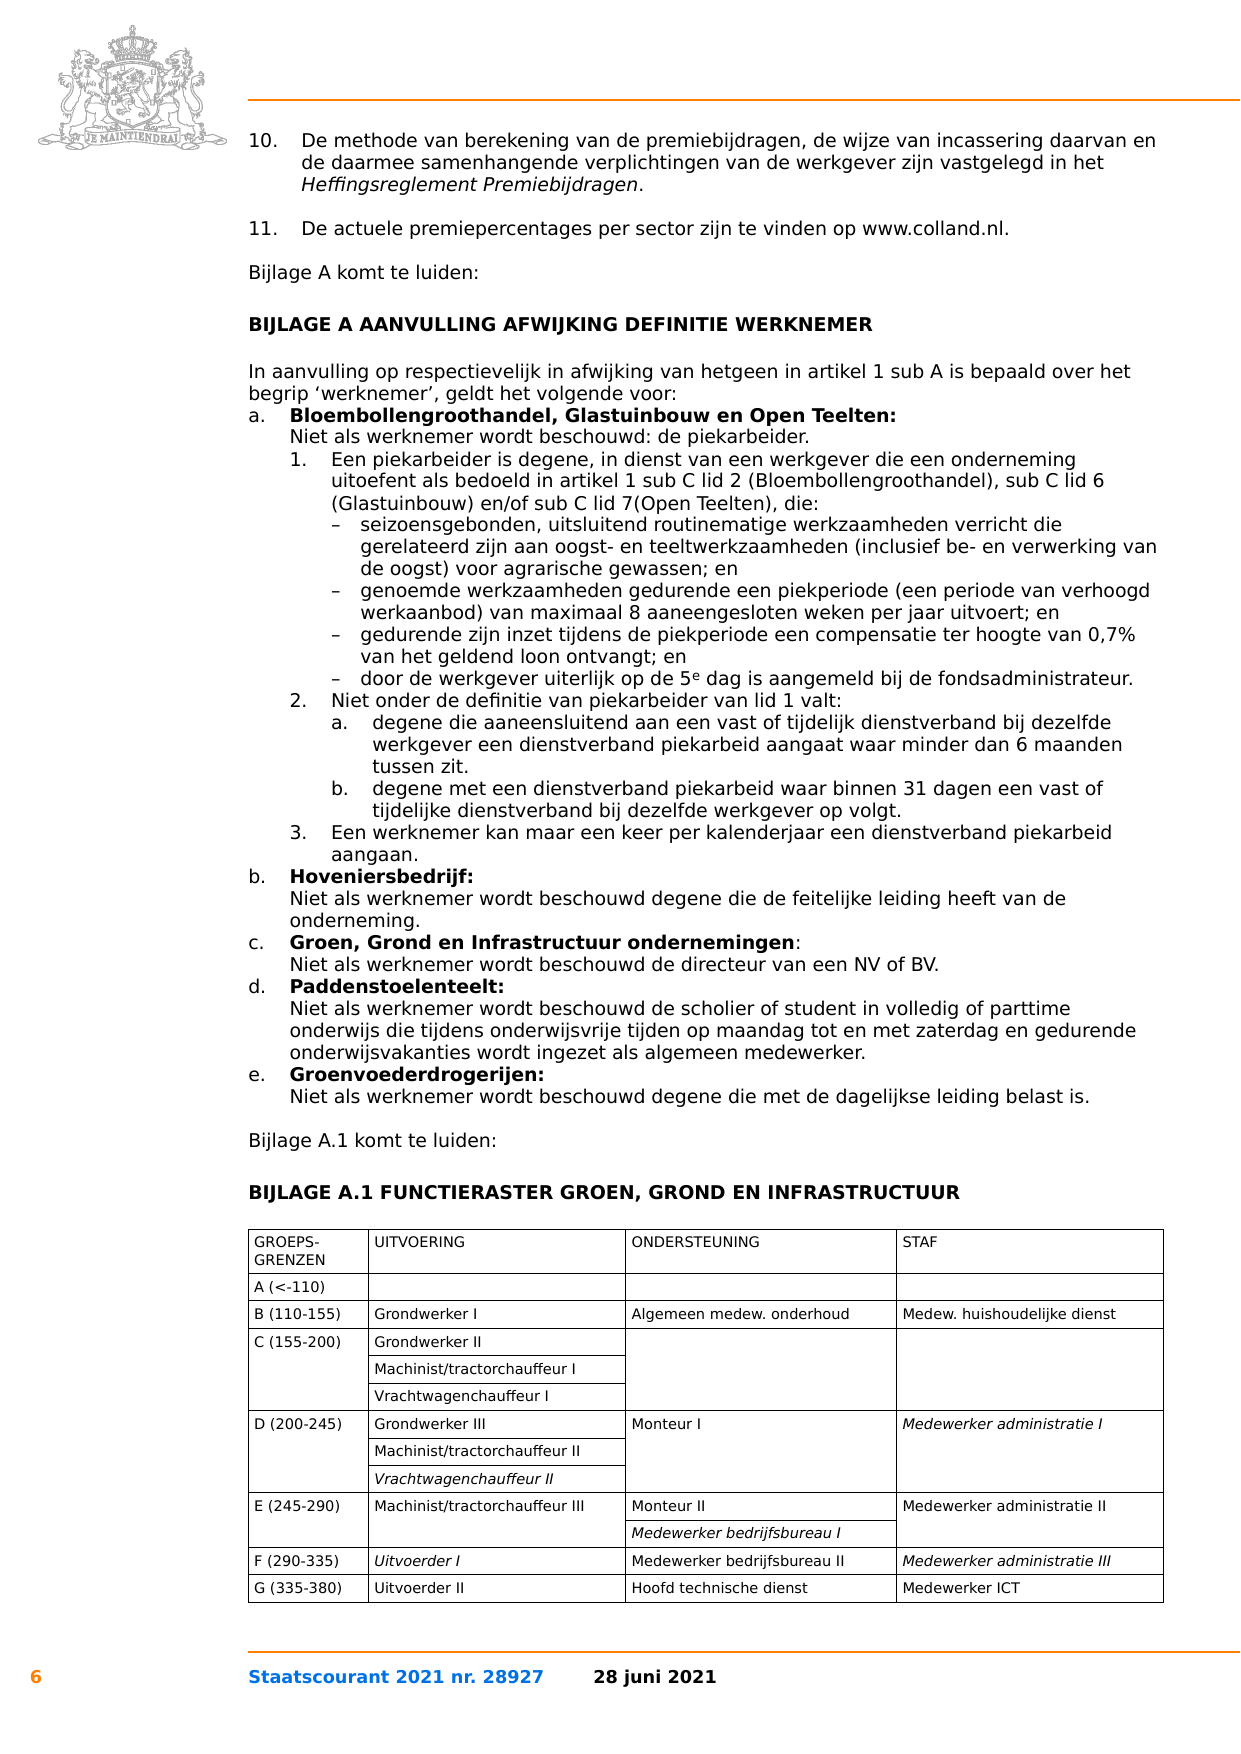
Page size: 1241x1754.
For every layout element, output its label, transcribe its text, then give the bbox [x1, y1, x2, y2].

text Niet als werknemer wordt beschouwd de scholier of student in volledig of parttime onderwijs die tijdens onderwijsvrije tijden op maandag tot en met zaterdag en gedurende onderwijsvakanties wordt ingezet als algemeen medewerker. [289, 998, 1163, 1064]
table_cell C (155-200) [249, 1329, 368, 1410]
text d. Paddenstoelenteelt: [248, 976, 1163, 998]
table_cell [626, 1329, 896, 1410]
table_cell Medewerker bedrijfsbureau II [626, 1548, 896, 1574]
text Niet als werknemer wordt beschouwd: de piekarbeider. [289, 426, 1163, 448]
table_cell Vrachtwagenchauffeur I [369, 1384, 625, 1410]
table_cell Grondwerker II [369, 1329, 625, 1355]
table_cell [897, 1329, 1163, 1410]
text a. degene die aaneensluitend aan een vast of tijdelijk dienstverband bij dezelfde werkgever een dienstverband piekarbeid aangaat waar minder dan 6 maanden tussen zit. [331, 712, 1163, 778]
table_cell Uitvoerder I [369, 1548, 625, 1574]
text – gedurende zijn inzet tijdens de piekperiode een compensatie ter hoogte van 0,7% van het geldend loon ontvangt; en [331, 624, 1163, 668]
table_header ONDERSTEUNING [626, 1230, 896, 1273]
subtitle BIJLAGE A AANVULLING AFWIJKING DEFINITIE WERKNEMER [248, 313, 1163, 336]
table_cell Machinist/tractorchauffeur III [369, 1493, 625, 1547]
table_header UITVOERING [369, 1230, 625, 1273]
text a. Bloembollengroothandel, Glastuinbouw en Open Teelten: [248, 404, 1163, 426]
table_cell Medewerker administratie II [897, 1493, 1163, 1547]
table_cell B (110-155) [249, 1301, 368, 1328]
table_cell Grondwerker I [369, 1301, 625, 1328]
table_cell Vrachtwagenchauffeur II [369, 1466, 625, 1492]
table_cell Hoofd technische dienst [626, 1575, 896, 1602]
text e. Groenvoederdrogerijen: [248, 1064, 1163, 1086]
text c. Groen, Grond en Infrastructuur ondernemingen: [248, 932, 1163, 954]
table_cell G (335-380) [249, 1575, 368, 1602]
text Bijlage A komt te luiden: [248, 262, 1163, 283]
table_cell E (245-290) [249, 1493, 368, 1547]
table_cell Algemeen medew. onderhoud [626, 1301, 896, 1328]
table_cell Machinist/tractorchauffeur I [369, 1356, 625, 1383]
table_cell [626, 1274, 896, 1300]
text Bijlage A.1 komt te luiden: [248, 1130, 1163, 1152]
table_cell Medew. huishoudelijke dienst [897, 1301, 1163, 1328]
text Niet als werknemer wordt beschouwd degene die de feitelijke leiding heeft van de onderneming. [289, 888, 1163, 932]
text – seizoensgebonden, uitsluitend routinematige werkzaamheden verricht die gerelateerd zijn aan oogst- en teeltwerkzaamheden (inclusief be- en verwerking van de oogst) voor agrarische gewassen; en [331, 514, 1163, 580]
table_cell [369, 1274, 625, 1300]
table_cell Uitvoerder II [369, 1575, 625, 1602]
text Niet als werknemer wordt beschouwd degene die met de dagelijkse leiding belast is. [289, 1086, 1163, 1108]
text 2. Niet onder de definitie van piekarbeider van lid 1 valt: [289, 690, 1163, 712]
text – door de werkgever uiterlijk op de 5e dag is aangemeld bij de fondsadministrateur. [331, 668, 1163, 690]
table_cell Medewerker ICT [897, 1575, 1163, 1602]
text 1. Een piekarbeider is degene, in dienst van een werkgever die een onderneming uitoefent als bedoeld in artikel 1 sub C lid 2 (Bloembollengroothandel), sub C lid 6 (Glastuinbouw) en/of sub C lid 7(Open Teelten), die: [289, 448, 1163, 514]
text 10. De methode van berekening van de premiebijdragen, de wijze van incassering daarvan en de daarmee samenhangende verplichtingen van de werkgever zijn vastgelegd in het Heffingsreglement Premiebijdragen. [248, 130, 1163, 196]
table_cell A (<-110) [249, 1274, 368, 1300]
text – genoemde werkzaamheden gedurende een piekperiode (een periode van verhoogd werkaanbod) van maximaal 8 aaneengesloten weken per jaar uitvoert; en [331, 580, 1163, 624]
text b. degene met een dienstverband piekarbeid waar binnen 31 dagen een vast of tijdelijke dienstverband bij dezelfde werkgever op volgt. [331, 778, 1163, 822]
table_cell Grondwerker III [369, 1411, 625, 1437]
table_cell Medewerker administratie III [897, 1548, 1163, 1574]
table_header GROEPS- GRENZEN [249, 1230, 368, 1273]
table_cell F (290-335) [249, 1548, 368, 1574]
table_cell Medewerker bedrijfsbureau I [626, 1521, 896, 1547]
table_cell D (200-245) [249, 1411, 368, 1492]
subtitle BIJLAGE A.1 FUNCTIERASTER GROEN, GROND EN INFRASTRUCTUUR [248, 1182, 1163, 1204]
text 3. Een werknemer kan maar een keer per kalenderjaar een dienstverband piekarbeid aangaan. [289, 822, 1163, 866]
table_cell [897, 1274, 1163, 1300]
text 11. De actuele premiepercentages per sector zijn te vinden op www.colland.nl. [248, 218, 1163, 240]
picture [38, 25, 227, 150]
table_cell Monteur II [626, 1493, 896, 1519]
text In aanvulling op respectievelijk in afwijking van hetgeen in artikel 1 sub A is bepaald over het begrip ‘werknemer’, geldt het volgende voor: [248, 361, 1163, 404]
text b. Hoveniersbedrijf: [248, 866, 1163, 888]
table_cell Machinist/tractorchauffeur II [369, 1439, 625, 1465]
table_cell Medewerker administratie I [897, 1411, 1163, 1492]
table_cell Monteur I [626, 1411, 896, 1492]
table_header STAF [897, 1230, 1163, 1273]
text Niet als werknemer wordt beschouwd de directeur van een NV of BV. [289, 954, 1163, 976]
